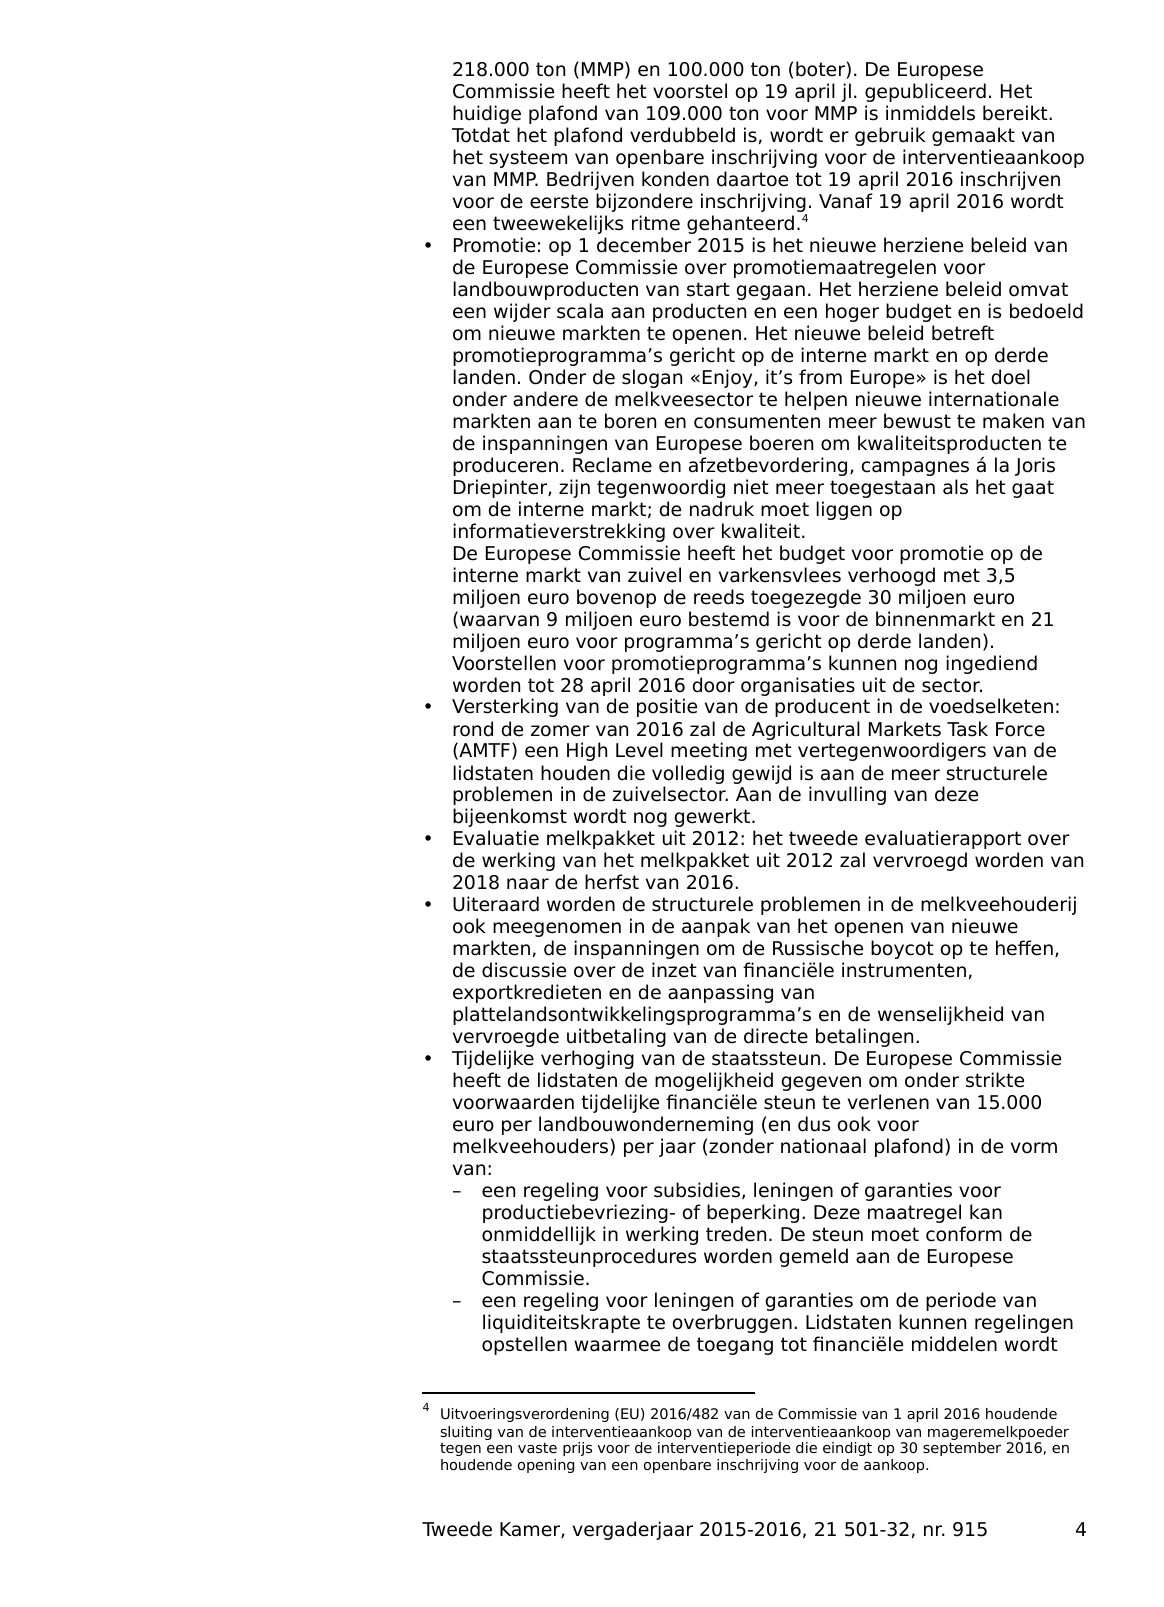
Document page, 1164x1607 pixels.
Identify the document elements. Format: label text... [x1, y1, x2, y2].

text • Evaluatie melkpakket uit 2012: het tweede evaluatierapport over de werking van het melkpakket uit 2012 zal vervroegd worden van 2018 naar de herfst van 2016. [422, 828, 1087, 894]
text De Europese Commissie heeft het budget voor promotie op de interne markt van zuivel en varkensvlees verhoogd met 3,5 miljoen euro bovenop de reeds toegezegde 30 miljoen euro (waarvan 9 miljoen euro bestemd is voor de binnenmarkt en 21 miljoen euro voor programma’s gericht op derde landen). Voorstellen voor promotieprogramma’s kunnen nog ingediend worden tot 28 april 2016 door organisaties uit de sector. [452, 543, 1087, 696]
text – een regeling voor leningen of garanties om de periode van liquiditeitskrapte te overbruggen. Lidstaten kunnen regelingen opstellen waarmee de toegang tot financiële middelen wordt [452, 1290, 1087, 1356]
text • Uiteraard worden de structurele problemen in de melkveehouderij ook meegenomen in de aanpak van het openen van nieuwe markten, de inspanningen om de Russische boycot op te heffen, de discussie over de inzet van financiële instrumenten, exportkredieten en de aanpassing van plattelandsontwikkelingsprogramma’s en de wenselijkheid van vervroegde uitbetaling van de directe betalingen. [422, 894, 1087, 1048]
text • Promotie: op 1 december 2015 is het nieuwe herziene beleid van de Europese Commissie over promotiemaatregelen voor landbouwproducten van start gegaan. Het herziene beleid omvat een wijder scala aan producten en een hoger budget en is bedoeld om nieuwe markten te openen. Het nieuwe beleid betreft promotieprogramma’s gericht op de interne markt en op derde landen. Onder de slogan «Enjoy, it’s from Europe» is het doel onder andere de melkveesector te helpen nieuwe internationale markten aan te boren en consumenten meer bewust te maken van de inspanningen van Europese boeren om kwaliteitsproducten te produceren. Reclame en afzetbevordering, campagnes á la Joris Driepinter, zijn tegenwoordig niet meer toegestaan als het gaat om de interne markt; de nadruk moet liggen op informatieverstrekking over kwaliteit. [422, 235, 1087, 543]
text 218.000 ton (MMP) en 100.000 ton (boter). De Europese Commissie heeft het voorstel op 19 april jl. gepubliceerd. Het huidige plafond van 109.000 ton voor MMP is inmiddels bereikt. Totdat het plafond verdubbeld is, wordt er gebruik gemaakt van het systeem van openbare inschrijving voor de interventieaankoop van MMP. Bedrijven konden daartoe tot 19 april 2016 inschrijven voor de eerste bijzondere inschrijving. Vanaf 19 april 2016 wordt een tweewekelijks ritme gehanteerd. [422, 59, 1087, 235]
text • Tijdelijke verhoging van de staatssteun. De Europese Commissie heeft de lidstaten de mogelijkheid gegeven om onder strikte voorwaarden tijdelijke financiële steun te verlenen van 15.000 euro per landbouwonderneming (en dus ook voor melkveehouders) per jaar (zonder nationaal plafond) in de vorm van: [422, 1048, 1087, 1180]
text • Versterking van de positie van de producent in de voedselketen: rond de zomer van 2016 zal de Agricultural Markets Task Force (AMTF) een High Level meeting met vertegenwoordigers van de lidstaten houden die volledig gewijd is aan de meer structurele problemen in de zuivelsector. Aan de invulling van deze bijeenkomst wordt nog gewerkt. [422, 696, 1087, 828]
text Uitvoeringsverordening (EU) 2016/482 van de Commissie van 1 april 2016 houdende sluiting van de interventieaankoop van de interventieaankoop van mageremelkpoeder tegen een vaste prijs voor de interventieperiode die eindigt op 30 september 2016, en houdende opening van een openbare inschrijving voor de aankoop. [422, 1402, 1087, 1474]
text – een regeling voor subsidies, leningen of garanties voor productiebevriezing- of beperking. Deze maatregel kan onmiddellijk in werking treden. De steun moet conform de staatssteunprocedures worden gemeld aan de Europese Commissie. [452, 1180, 1087, 1290]
